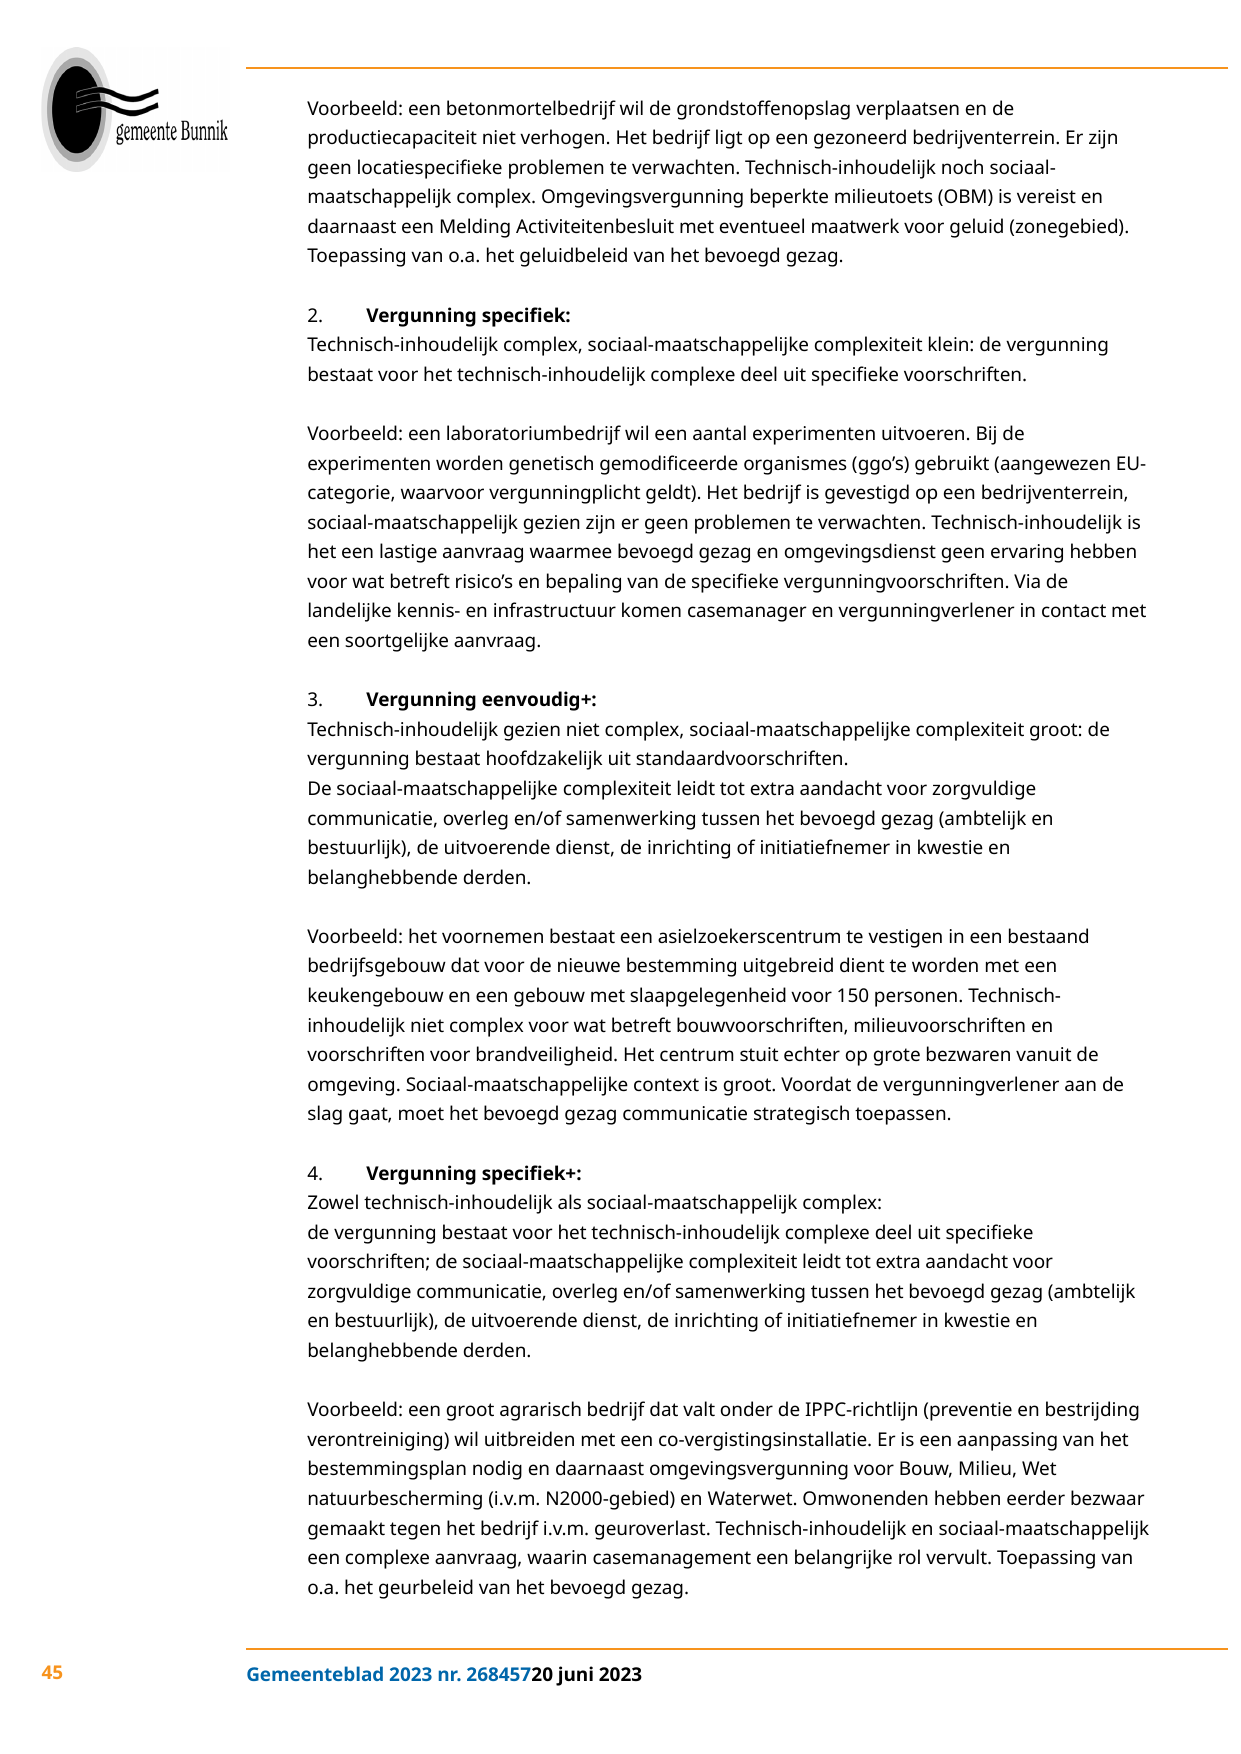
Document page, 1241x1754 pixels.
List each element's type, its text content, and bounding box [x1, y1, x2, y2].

list Voorbeeld: het voornemen bestaat een asielzoekerscentrum te vestigen in een bestaand bedrijfsgebouw dat voor de nieuwe bestemming uitgebreid dient te worden met een keukengebouw en een gebouw met slaapgelegenheid voor 150 personen. Technisch-inhoudelijk niet complex voor wat betreft bouwvoorschriften, milieuvoorschriften en voorschriften voor brandveiligheid. Het centrum stuit echter op grote bezwaren vanuit de omgeving. Sociaal-maatschappelijke context is groot. Voordat de vergunningverlener aan de slag gaat, moet het bevoegd gezag communicatie strategisch toepassen. [248, 923, 1152, 1126]
list Vergunning eenvoudig+: [307, 686, 1152, 712]
list De sociaal-maatschappelijke complexiteit leidt tot extra aandacht voor zorgvuldige communicatie, overleg en/of samenwerking tussen het bevoegd gezag (ambtelijk en bestuurlijk), de uitvoerende dienst, de inrichting of initiatiefnemer in kwestie en belanghebbende derden. [248, 775, 1152, 890]
list Zowel technisch-inhoudelijk als sociaal-maatschappelijk complex: [248, 1189, 1152, 1215]
list de vergunning bestaat voor het technisch-inhoudelijk complexe deel uit specifieke voorschriften; de sociaal-maatschappelijke complexiteit leidt tot extra aandacht voor zorgvuldige communicatie, overleg en/of samenwerking tussen het bevoegd gezag (ambtelijk en bestuurlijk), de uitvoerende dienst, de inrichting of initiatiefnemer in kwestie en belanghebbende derden. [248, 1219, 1152, 1363]
list Voorbeeld: een laboratoriumbedrijf wil een aantal experimenten uitvoeren. Bij de experimenten worden genetisch gemodificeerde organismes (ggo’s) gebruikt (aangewezen EU-categorie, waarvoor vergunningplicht geldt). Het bedrijf is gevestigd op een bedrijventerrein, sociaal-maatschappelijk gezien zijn er geen problemen te verwachten. Technisch-inhoudelijk is het een lastige aanvraag waarmee bevoegd gezag en omgevingsdienst geen ervaring hebben voor wat betreft risico’s en bepaling van de specifieke vergunningvoorschriften. Via de landelijke kennis- en infrastructuur komen casemanager en vergunningverlener in contact met een soortgelijke aanvraag. [248, 420, 1152, 653]
list Technisch-inhoudelijk gezien niet complex, sociaal-maatschappelijke complexiteit groot: de vergunning bestaat hoofdzakelijk uit standaardvoorschriften. [248, 716, 1152, 771]
list Voorbeeld: een groot agrarisch bedrijf dat valt onder de IPPC-richtlijn (preventie en bestrijding verontreiniging) wil uitbreiden met een co-vergistingsinstallatie. Er is een aanpassing van het bestemmingsplan nodig en daarnaast omgevingsvergunning voor Bouw, Milieu, Wet natuurbescherming (i.v.m. N2000-gebied) en Waterwet. Omwonenden hebben eerder bezwaar gemaakt tegen het bedrijf i.v.m. geuroverlast. Technisch-inhoudelijk en sociaal-maatschappelijk een complexe aanvraag, waarin casemanagement een belangrijke rol vervult. Toepassing van o.a. het geurbeleid van het bevoegd gezag. [248, 1396, 1152, 1600]
list Vergunning specifiek+: [307, 1160, 1152, 1186]
list Technisch-inhoudelijk complex, sociaal-maatschappelijke complexiteit klein: de vergunning bestaat voor het technisch-inhoudelijk complexe deel uit specifieke voorschriften. [248, 331, 1152, 387]
list Voorbeeld: een betonmortelbedrijf wil de grondstoffenopslag verplaatsen en de productiecapaciteit niet verhogen. Het bedrijf ligt op een gezoneerd bedrijventerrein. Er zijn geen locatiespecifieke problemen te verwachten. Technisch-inhoudelijk noch sociaal-maatschappelijk complex. Omgevingsvergunning beperkte milieutoets (OBM) is vereist en daarnaast een Melding Activiteitenbesluit met eventueel maatwerk voor geluid (zonegebied). Toepassing van o.a. het geluidbeleid van het bevoegd gezag. [248, 95, 1152, 268]
list Vergunning specifiek: [307, 302, 1152, 328]
picture [41, 47, 231, 172]
